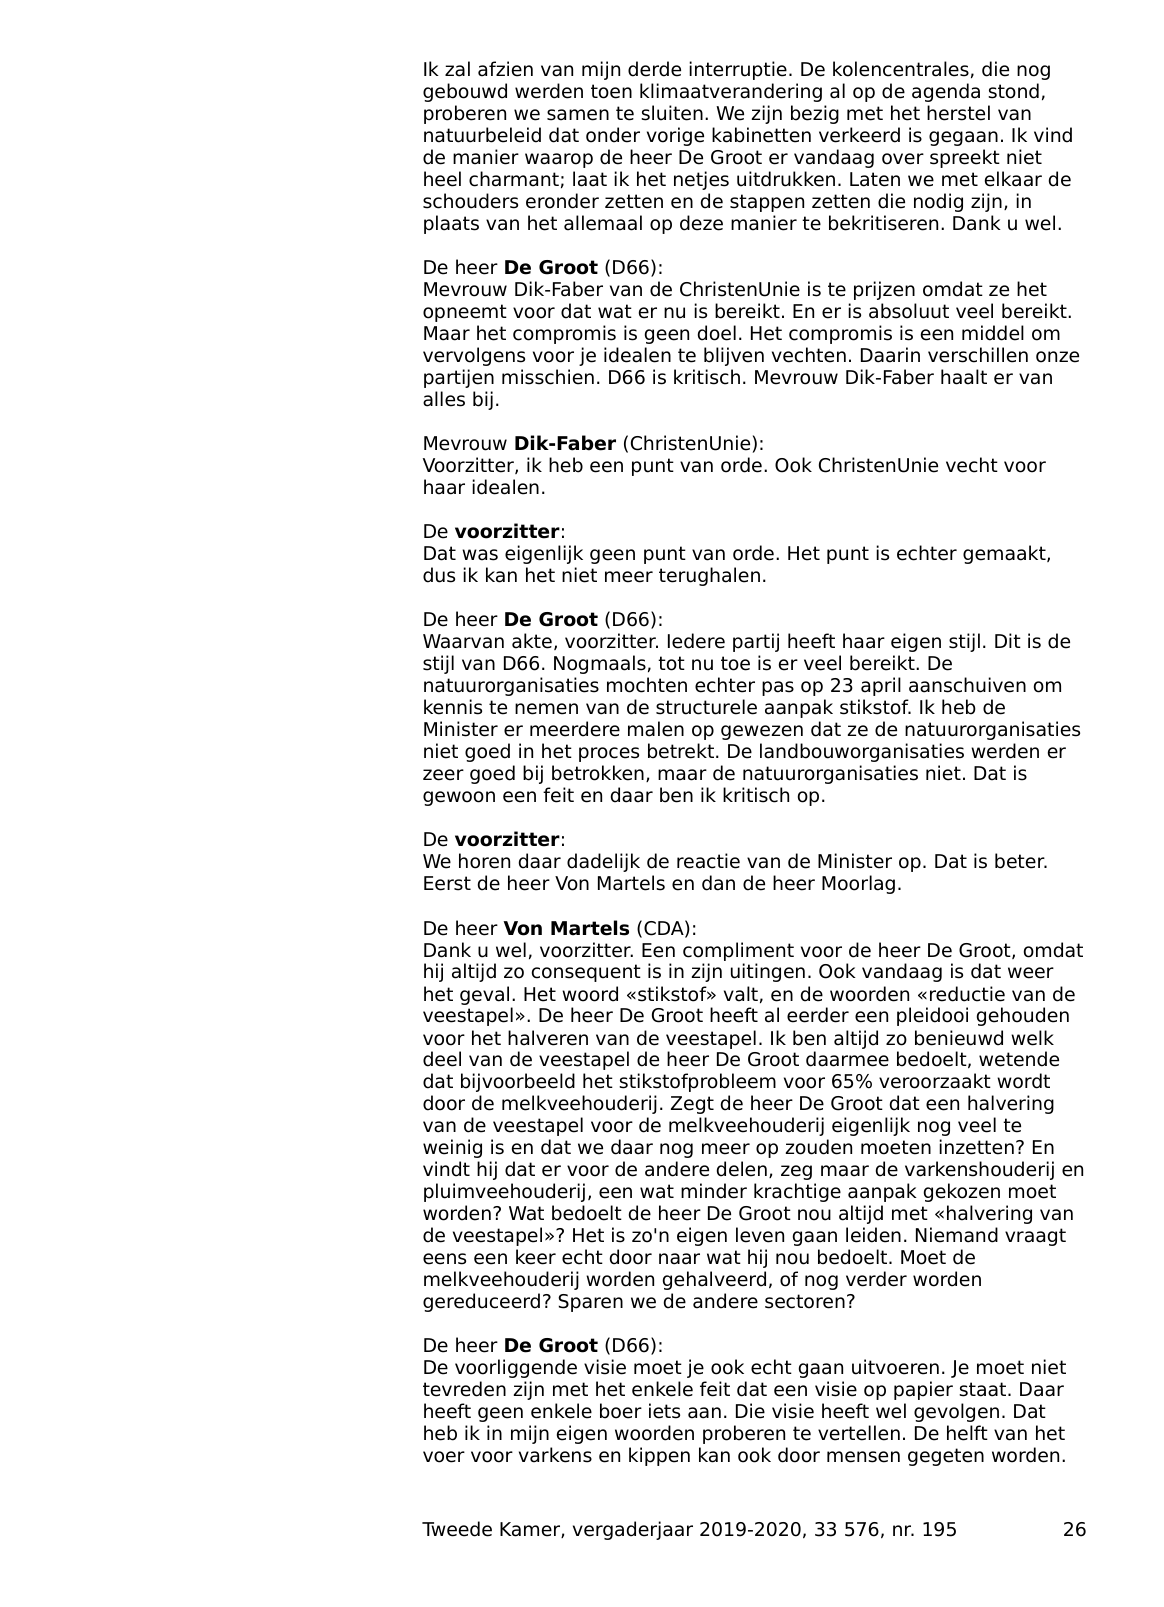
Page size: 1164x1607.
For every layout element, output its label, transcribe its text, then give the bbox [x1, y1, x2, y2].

text Ik zal afzien van mijn derde interruptie. De kolencentrales, die nog gebouwd werden toen klimaatverandering al op de agenda stond, proberen we samen te sluiten. We zijn bezig met het herstel van natuurbeleid dat onder vorige kabinetten verkeerd is gegaan. Ik vind de manier waarop de heer De Groot er vandaag over spreekt niet heel charmant; laat ik het netjes uitdrukken. Laten we met elkaar de schouders eronder zetten en de stappen zetten die nodig zijn, in plaats van het allemaal op deze manier te bekritiseren. Dank u wel. [422, 59, 1087, 235]
text Waarvan akte, voorzitter. Iedere partij heeft haar eigen stijl. Dit is de stijl van D66. Nogmaals, tot nu toe is er veel bereikt. De natuurorganisaties mochten echter pas op 23 april aanschuiven om kennis te nemen van de structurele aanpak stikstof. Ik heb de Minister er meerdere malen op gewezen dat ze de natuurorganisaties niet goed in het proces betrekt. De landbouworganisaties werden er zeer goed bij betrokken, maar de natuurorganisaties niet. Dat is gewoon een feit en daar ben ik kritisch op. [422, 631, 1087, 807]
text De voorzitter: [422, 521, 1087, 543]
text Voorzitter, ik heb een punt van orde. Ook ChristenUnie vecht voor haar idealen. [422, 455, 1087, 499]
text De heer De Groot (D66): [422, 1335, 1087, 1357]
text De voorliggende visie moet je ook echt gaan uitvoeren. Je moet niet tevreden zijn met het enkele feit dat een visie op papier staat. Daar heeft geen enkele boer iets aan. Die visie heeft wel gevolgen. Dat heb ik in mijn eigen woorden proberen te vertellen. De helft van het voer voor varkens en kippen kan ook door mensen gegeten worden. [422, 1357, 1087, 1467]
text Mevrouw Dik-Faber van de ChristenUnie is te prijzen omdat ze het opneemt voor dat wat er nu is bereikt. En er is absoluut veel bereikt. Maar het compromis is geen doel. Het compromis is een middel om vervolgens voor je idealen te blijven vechten. Daarin verschillen onze partijen misschien. D66 is kritisch. Mevrouw Dik-Faber haalt er van alles bij. [422, 279, 1087, 411]
text De voorzitter: [422, 829, 1087, 851]
text De heer De Groot (D66): [422, 609, 1087, 631]
text Dat was eigenlijk geen punt van orde. Het punt is echter gemaakt, dus ik kan het niet meer terughalen. [422, 543, 1087, 587]
text Mevrouw Dik-Faber (ChristenUnie): [422, 433, 1087, 455]
text We horen daar dadelijk de reactie van de Minister op. Dat is beter. Eerst de heer Von Martels en dan de heer Moorlag. [422, 851, 1087, 895]
text De heer De Groot (D66): [422, 257, 1087, 279]
text Dank u wel, voorzitter. Een compliment voor de heer De Groot, omdat hij altijd zo consequent is in zijn uitingen. Ook vandaag is dat weer het geval. Het woord «stikstof» valt, en de woorden «reductie van de veestapel». De heer De Groot heeft al eerder een pleidooi gehouden voor het halveren van de veestapel. Ik ben altijd zo benieuwd welk deel van de veestapel de heer De Groot daarmee bedoelt, wetende dat bijvoorbeeld het stikstofprobleem voor 65% veroorzaakt wordt door de melkveehouderij. Zegt de heer De Groot dat een halvering van de veestapel voor de melkveehouderij eigenlijk nog veel te weinig is en dat we daar nog meer op zouden moeten inzetten? En vindt hij dat er voor de andere delen, zeg maar de varkenshouderij en pluimveehouderij, een wat minder krachtige aanpak gekozen moet worden? Wat bedoelt de heer De Groot nou altijd met «halvering van de veestapel»? Het is zo'n eigen leven gaan leiden. Niemand vraagt eens een keer echt door naar wat hij nou bedoelt. Moet de melkveehouderij worden gehalveerd, of nog verder worden gereduceerd? Sparen we de andere sectoren? [422, 939, 1087, 1313]
text De heer Von Martels (CDA): [422, 917, 1087, 939]
